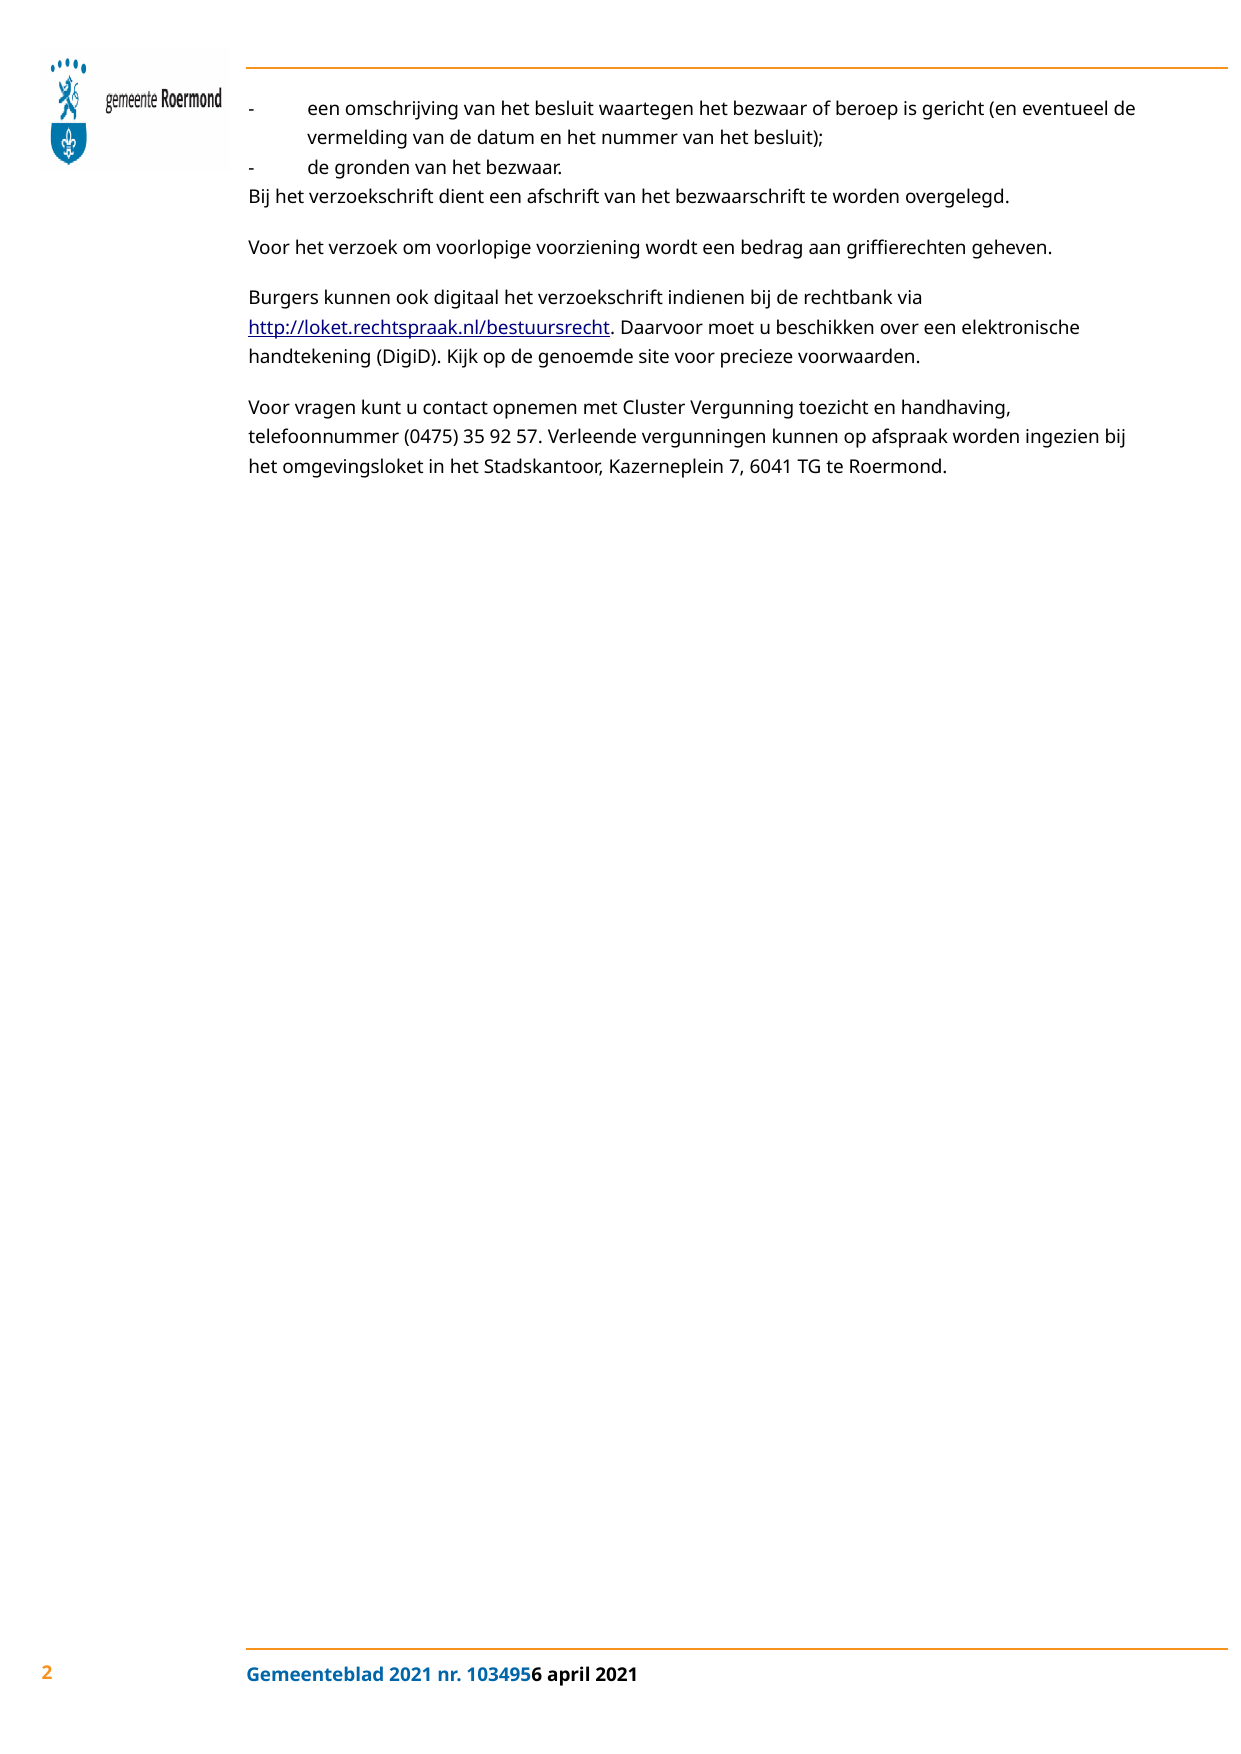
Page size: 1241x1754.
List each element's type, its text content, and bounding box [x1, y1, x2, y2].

list een omschrijving van het besluit waartegen het bezwaar of beroep is gericht (en eventueel de vermelding van de datum en het nummer van het besluit); [248, 95, 1152, 150]
list de gronden van het bezwaar. [248, 154, 1152, 180]
text Burgers kunnen ook digitaal het verzoekschrift indienen bij de rechtbank via http://loket.rechtspraak.nl/bestuursrecht. Daarvoor moet u beschikken over een elektronische handtekening (DigiD). Kijk op de genoemde site voor precieze voorwaarden. [248, 284, 1152, 369]
text Bij het verzoekschrift dient een afschrift van het bezwaarschrift te worden overgelegd. [248, 183, 1152, 209]
picture [41, 47, 231, 172]
text Voor vragen kunt u contact opnemen met Cluster Vergunning toezicht en handhaving, telefoonnummer (0475) 35 92 57. Verleende vergunningen kunnen op afspraak worden ingezien bij het omgevingsloket in het Stadskantoor, Kazerneplein 7, 6041 TG te Roermond. [248, 394, 1152, 479]
text Voor het verzoek om voorlopige voorziening wordt een bedrag aan griffierechten geheven. [248, 234, 1152, 260]
